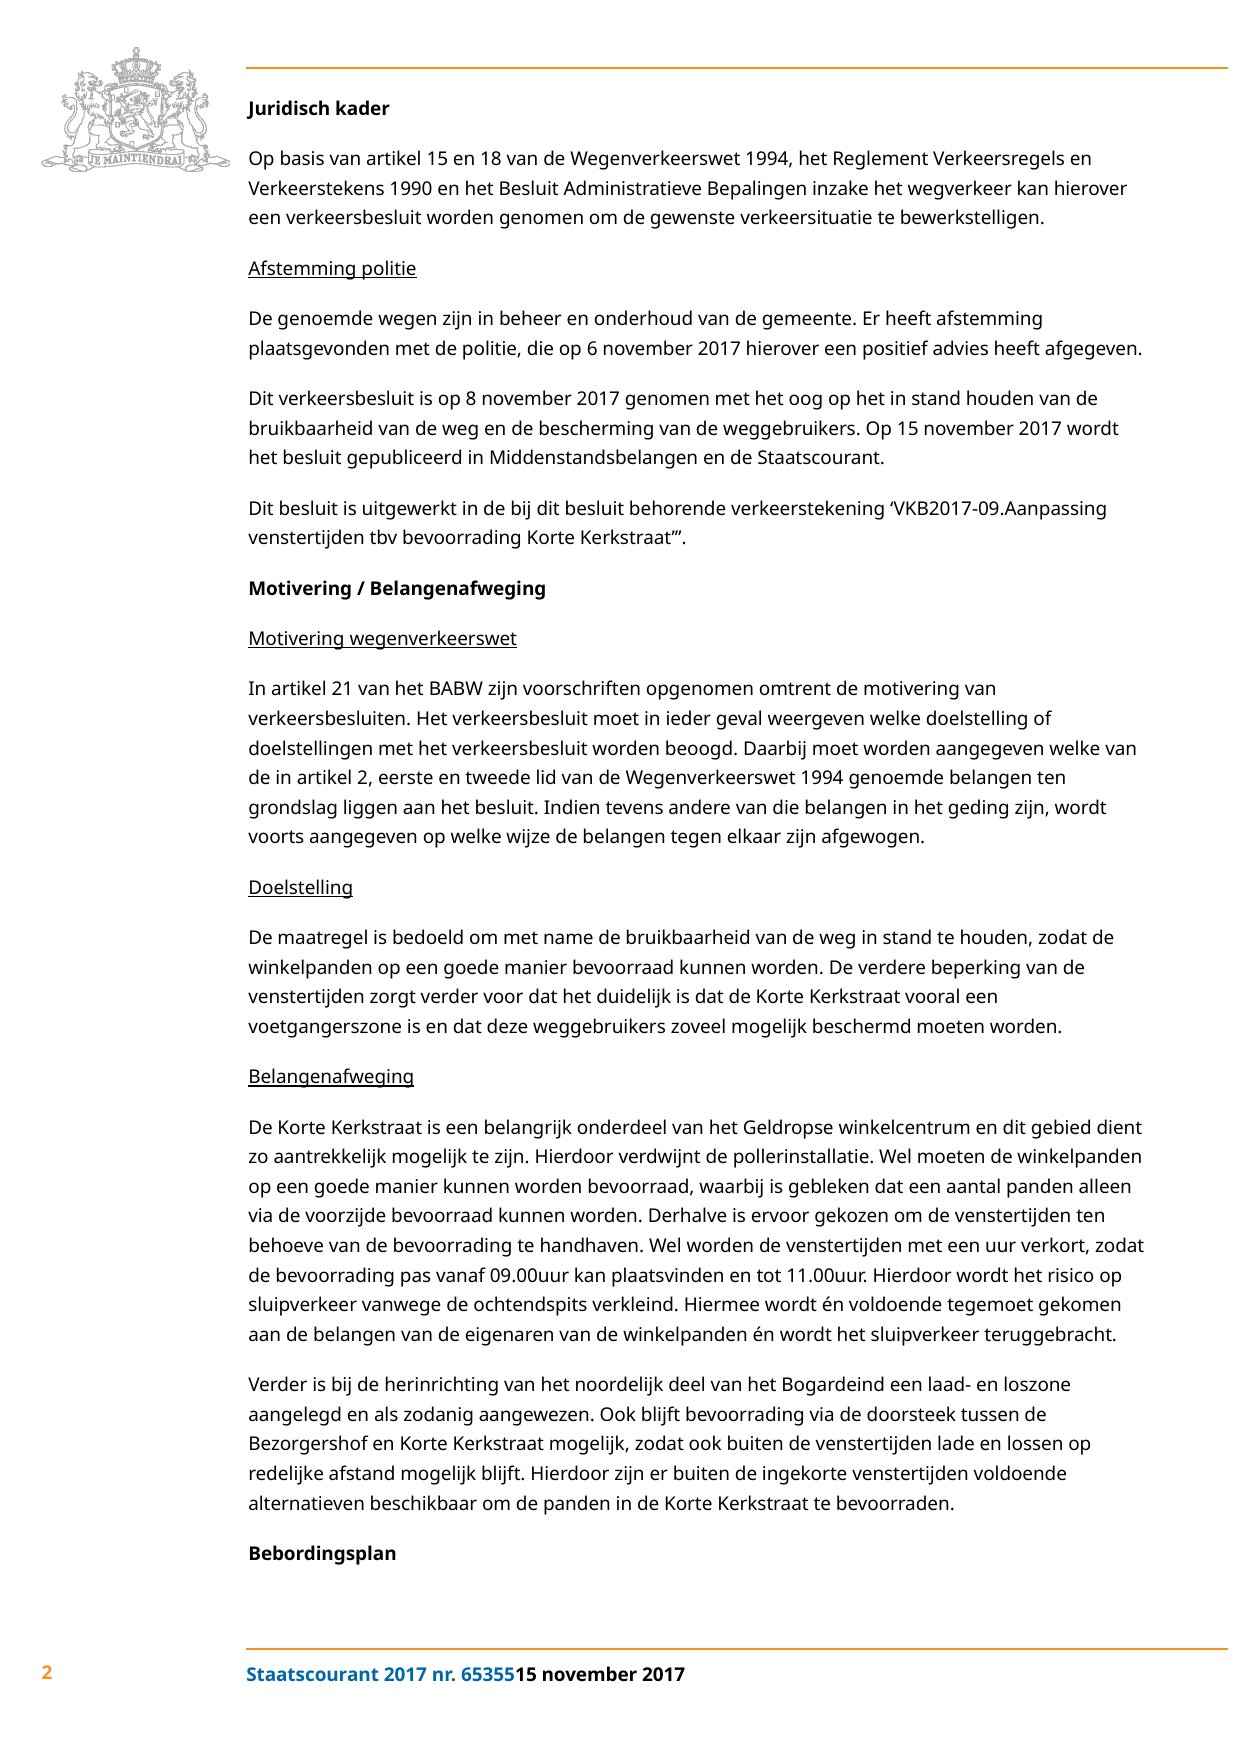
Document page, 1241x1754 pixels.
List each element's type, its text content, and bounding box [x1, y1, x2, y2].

text Op basis van artikel 15 en 18 van de Wegenverkeerswet 1994, het Reglement Verkeersregels en Verkeerstekens 1990 en het Besluit Administratieve Bepalingen inzake het wegverkeer kan hierover een verkeersbesluit worden genomen om de gewenste verkeersituatie te bewerkstelligen. [248, 145, 1152, 230]
text Bebordingsplan [248, 1540, 1152, 1566]
text De genoemde wegen zijn in beheer en onderhoud van de gemeente. Er heeft afstemming plaatsgevonden met de politie, die op 6 november 2017 hierover een positief advies heeft afgegeven. [248, 305, 1152, 361]
text Juridisch kader [248, 95, 1152, 121]
text Doelstelling [248, 874, 1152, 900]
text De maatregel is bedoeld om met name de bruikbaarheid van de weg in stand te houden, zodat de winkelpanden op een goede manier bevoorraad kunnen worden. De verdere beperking van de venstertijden zorgt verder voor dat het duidelijk is dat de Korte Kerkstraat vooral een voetgangerszone is en dat deze weggebruikers zoveel mogelijk beschermd moeten worden. [248, 924, 1152, 1039]
text Dit besluit is uitgewerkt in de bij dit besluit behorende verkeerstekening ‘VKB2017-09.Aanpassing venstertijden tbv bevoorrading Korte Kerkstraat’”. [248, 495, 1152, 550]
text De Korte Kerkstraat is een belangrijk onderdeel van het Geldropse winkelcentrum en dit gebied dient zo aantrekkelijk mogelijk te zijn. Hierdoor verdwijnt de pollerinstallatie. Wel moeten de winkelpanden op een goede manier kunnen worden bevoorraad, waarbij is gebleken dat een aantal panden alleen via de voorzijde bevoorraad kunnen worden. Derhalve is ervoor gekozen om de venstertijden ten behoeve van de bevoorrading te handhaven. Wel worden de venstertijden met een uur verkort, zodat de bevoorrading pas vanaf 09.00uur kan plaatsvinden en tot 11.00uur. Hierdoor wordt het risico op sluipverkeer vanwege de ochtendspits verkleind. Hiermee wordt én voldoende tegemoet gekomen aan de belangen van de eigenaren van de winkelpanden én wordt het sluipverkeer teruggebracht. [248, 1114, 1152, 1347]
text Motivering / Belangenafweging [248, 575, 1152, 601]
text Dit verkeersbesluit is op 8 november 2017 genomen met het oog op het in stand houden van de bruikbaarheid van de weg en de bescherming van de weggebruikers. Op 15 november 2017 wordt het besluit gepubliceerd in Middenstandsbelangen en de Staatscourant. [248, 385, 1152, 470]
text In artikel 21 van het BABW zijn voorschriften opgenomen omtrent de motivering van verkeersbesluiten. Het verkeersbesluit moet in ieder geval weergeven welke doelstelling of doelstellingen met het verkeersbesluit worden beoogd. Daarbij moet worden aangegeven welke van de in artikel 2, eerste en tweede lid van de Wegenverkeerswet 1994 genoemde belangen ten grondslag liggen aan het besluit. Indien tevens andere van die belangen in het geding zijn, wordt voorts aangegeven op welke wijze de belangen tegen elkaar zijn afgewogen. [248, 676, 1152, 849]
text Verder is bij de herinrichting van het noordelijk deel van het Bogardeind een laad- en loszone aangelegd en als zodanig aangewezen. Ook blijft bevoorrading via de doorsteek tussen de Bezorgershof en Korte Kerkstraat mogelijk, zodat ook buiten de venstertijden lade en lossen op redelijke afstand mogelijk blijft. Hierdoor zijn er buiten de ingekorte venstertijden voldoende alternatieven beschikbaar om de panden in de Korte Kerkstraat te bevoorraden. [248, 1371, 1152, 1516]
text Belangenafweging [248, 1063, 1152, 1089]
picture [41, 47, 231, 172]
text Motivering wegenverkeerswet [248, 625, 1152, 651]
text Afstemming politie [248, 255, 1152, 281]
